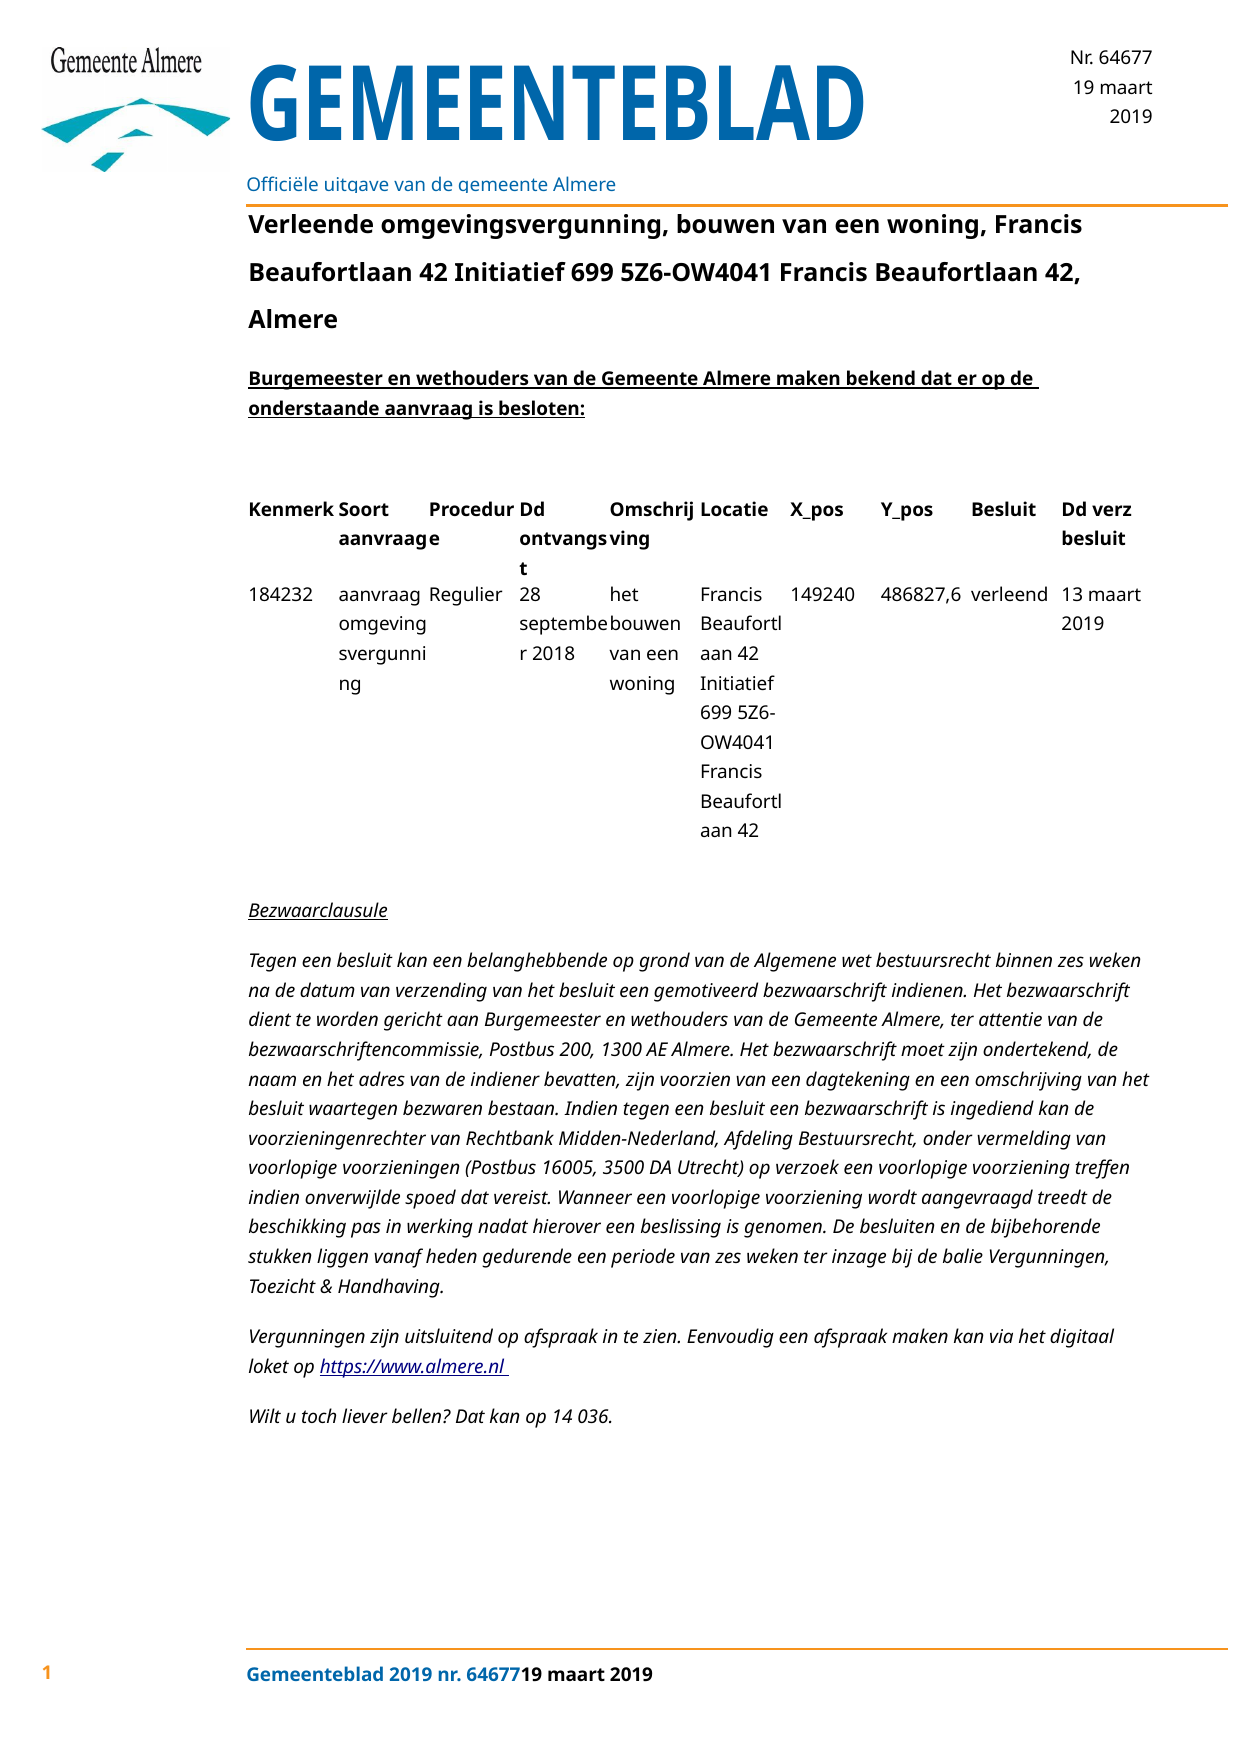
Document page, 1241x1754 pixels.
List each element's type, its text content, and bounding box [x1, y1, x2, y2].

table_cell 184232 [248, 581, 338, 843]
text Vergunningen zijn uitsluitend op afspraak in te zien. Eenvoudig een afspraak maken kan via het digitaal loket op https://www.almere.nl [248, 1323, 1152, 1378]
table_header Y_pos [881, 496, 971, 581]
table_header Soort aanvraag [338, 496, 429, 581]
table_cell het bouwen van een woning [609, 581, 700, 843]
text Burgemeester en wethouders van de Gemeente Almere maken bekend dat er op de onderstaande aanvraag is besloten: [248, 366, 1152, 421]
table_cell 149240 [790, 581, 881, 843]
table_header X_pos [790, 496, 881, 581]
text Tegen een besluit kan een belanghebbende op grond van de Algemene wet bestuursrecht binnen zes weken na de datum van verzending van het besluit een gemotiveerd bezwaarschrift indienen. Het bezwaarschrift dient te worden gericht aan Burgemeester en wethouders van de Gemeente Almere, ter attentie van de bezwaarschriftencommissie, Postbus 200, 1300 AE Almere. Het bezwaarschrift moet zijn ondertekend, de naam en het adres van de indiener bevatten, zijn voorzien van een dagtekening en een omschrijving van het besluit waartegen bezwaren bestaan. Indien tegen een besluit een bezwaarschrift is ingediend kan de voorzieningenrechter van Rechtbank Midden-Nederland, Afdeling Bestuursrecht, onder vermelding van voorlopige voorzieningen (Postbus 16005, 3500 DA Utrecht) op verzoek een voorlopige voorziening treffen indien onverwijlde spoed dat vereist. Wanneer een voorlopige voorziening wordt aangevraagd treedt de beschikking pas in werking nadat hierover een beslissing is genomen. De besluiten en de bijbehorende stukken liggen vanaf heden gedurende een periode van zes weken ter inzage bij de balie Vergunningen, Toezicht & Handhaving. [248, 947, 1152, 1298]
table_header Dd ontvangst [519, 496, 609, 581]
table_header Dd verz besluit [1061, 496, 1152, 581]
table_header Kenmerk [248, 496, 338, 581]
table_cell Francis Beaufortlaan 42 Initiatief 699 5Z6-OW4041 Francis Beaufortlaan 42 [700, 581, 790, 843]
text Wilt u toch liever bellen? Dat kan op 14 036. [248, 1403, 1152, 1429]
picture [41, 47, 231, 172]
table_header Procedure [429, 496, 519, 581]
table_cell 13 maart 2019 [1061, 581, 1152, 843]
table_cell verleend [971, 581, 1061, 843]
table_header Locatie [700, 496, 790, 581]
text Bezwaarclausule [248, 897, 1152, 923]
table_header Besluit [971, 496, 1061, 581]
text Verleende omgevingsvergunning, bouwen van een woning, Francis Beaufortlaan 42 Initiatief 699 5Z6-OW4041 Francis Beaufortlaan 42, Almere [248, 207, 1152, 336]
table_header Omschrijving [609, 496, 700, 581]
table_cell aanvraag omgevingsvergunning [338, 581, 429, 843]
table_cell 486827,6 [881, 581, 971, 843]
table_cell Regulier [429, 581, 519, 843]
table_cell 28 september 2018 [519, 581, 609, 843]
